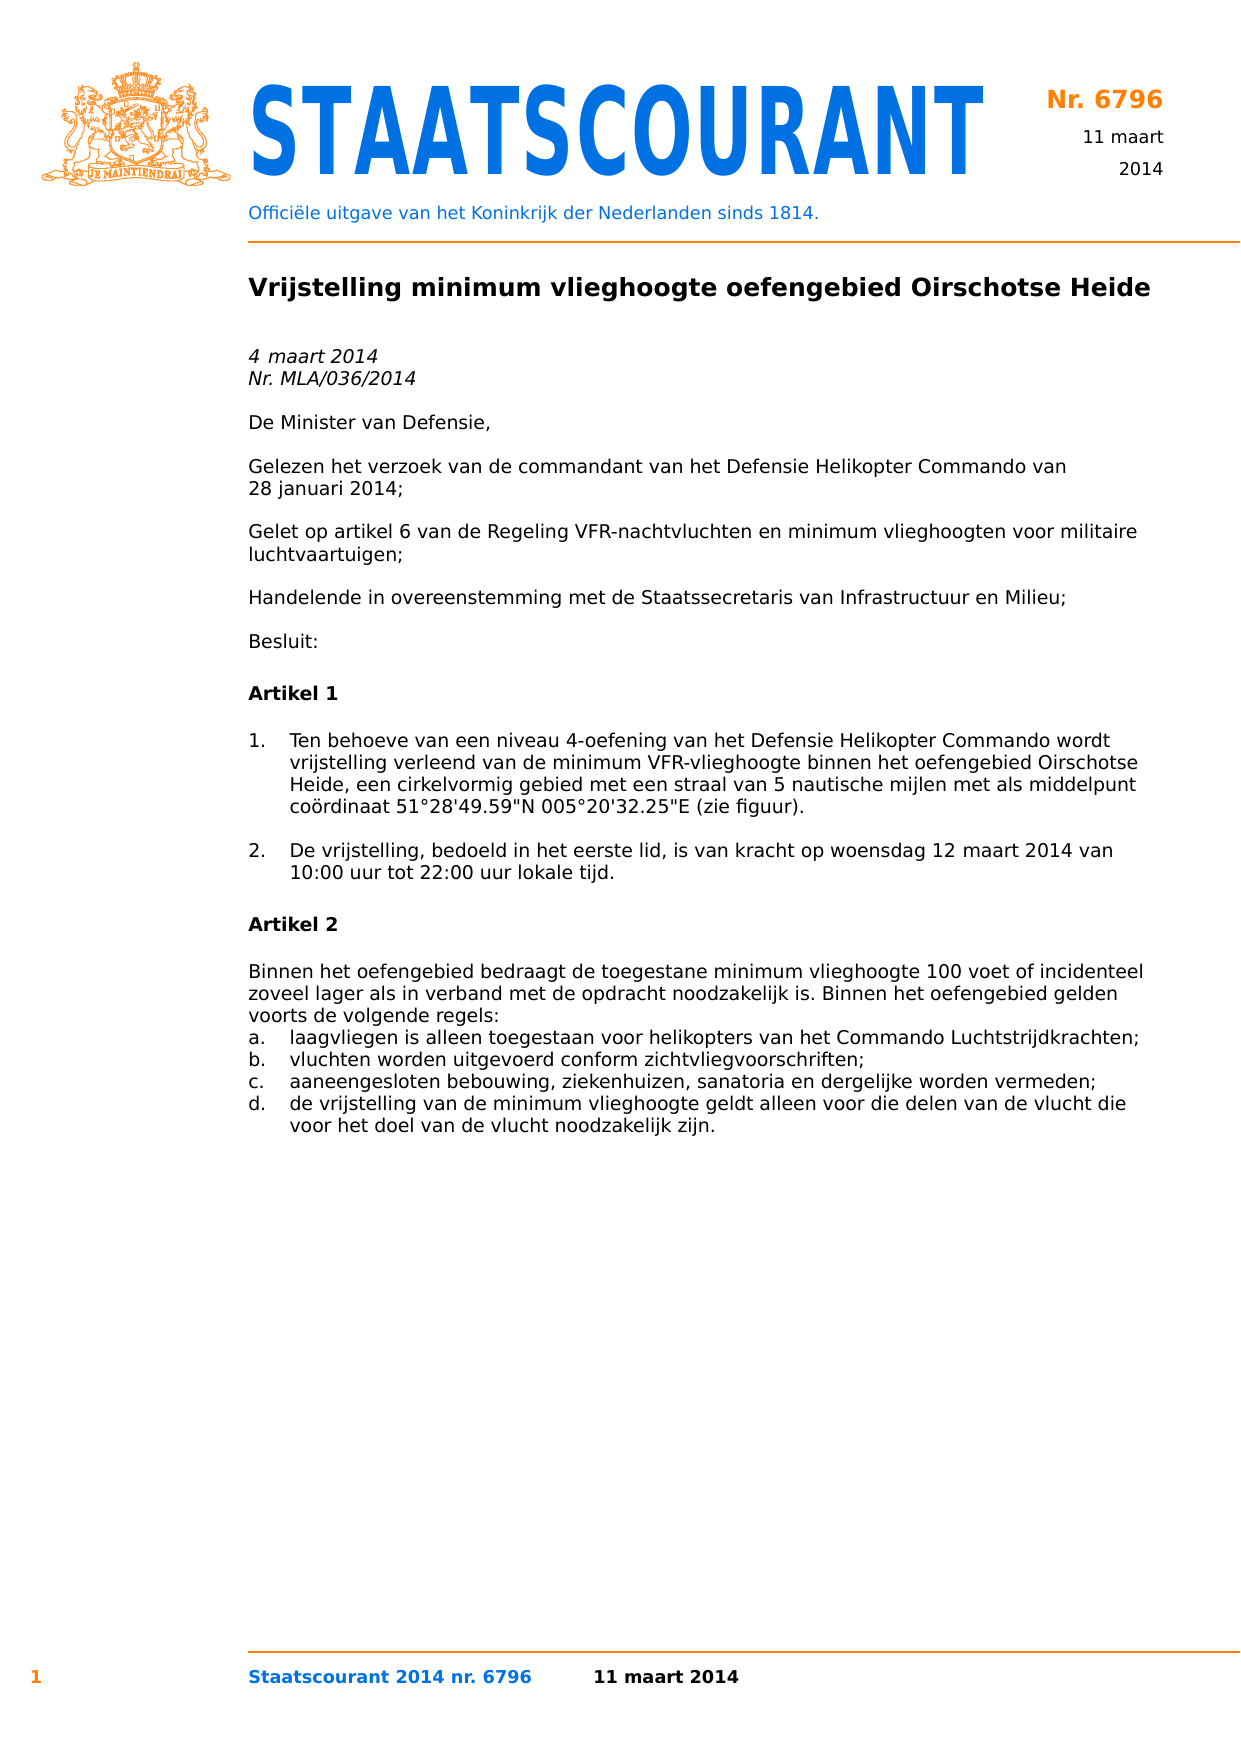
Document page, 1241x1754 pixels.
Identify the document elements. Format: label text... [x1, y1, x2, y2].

table_cell Officiële uitgave van het Koninkrijk der Nederlanden sinds 1814. [248, 203, 1240, 241]
table_cell 11 maart [998, 121, 1240, 153]
text Handelende in overeenstemming met de Staatssecretaris van Infrastructuur en Milieu; [248, 587, 1163, 609]
text 1. Ten behoeve van een niveau 4-oefening van het Defensie Helikopter Commando wordt vrijstelling verleend van de minimum VFR-vlieghoogte binnen het oefengebied Oirschotse Heide, een cirkelvormig gebied met een straal van 5 nautische mijlen met als middelpunt coördinaat 51°28'49.59"N 005°20'32.25"E (zie figuur). [248, 730, 1163, 818]
picture [41, 62, 231, 186]
text Gelet op artikel 6 van de Regeling VFR-nachtvluchten en minimum vlieghoogten voor militaire luchtvaartuigen; [248, 521, 1163, 565]
table_header [25, 62, 248, 241]
subtitle Artikel 1 [248, 683, 1163, 705]
text c. aaneengesloten bebouwing, ziekenhuizen, sanatoria en dergelijke worden vermeden; [248, 1071, 1163, 1093]
table_header STAATSCOURANT [248, 62, 998, 203]
text 2. De vrijstelling, bedoeld in het eerste lid, is van kracht op woensdag 12 maart 2014 van 10:00 uur tot 22:00 uur lokale tijd. [248, 840, 1163, 884]
text a. laagvliegen is alleen toegestaan voor helikopters van het Commando Luchtstrijdkrachten; [248, 1027, 1163, 1049]
text d. de vrijstelling van de minimum vlieghoogte geldt alleen voor die delen van de vlucht die voor het doel van de vlucht noodzakelijk zijn. [248, 1093, 1163, 1137]
text De Minister van Defensie, [248, 412, 1163, 434]
text Besluit: [248, 631, 1163, 653]
text 4 maart 2014 [248, 346, 1163, 368]
subtitle Vrijstelling minimum vlieghoogte oefengebied Oirschotse Heide [248, 273, 1163, 302]
text b. vluchten worden uitgevoerd conform zichtvliegvoorschriften; [248, 1049, 1163, 1071]
table_cell 2014 [998, 153, 1240, 203]
table_header Nr. 6796 [998, 62, 1240, 121]
text Nr. MLA/036/2014 [248, 368, 1163, 390]
subtitle Artikel 2 [248, 914, 1163, 936]
text Gelezen het verzoek van de commandant van het Defensie Helikopter Commando van 28 januari 2014; [248, 456, 1163, 499]
text Binnen het oefengebied bedraagt de toegestane minimum vlieghoogte 100 voet of incidenteel zoveel lager als in verband met de opdracht noodzakelijk is. Binnen het oefengebied gelden voorts de volgende regels: [248, 961, 1163, 1027]
